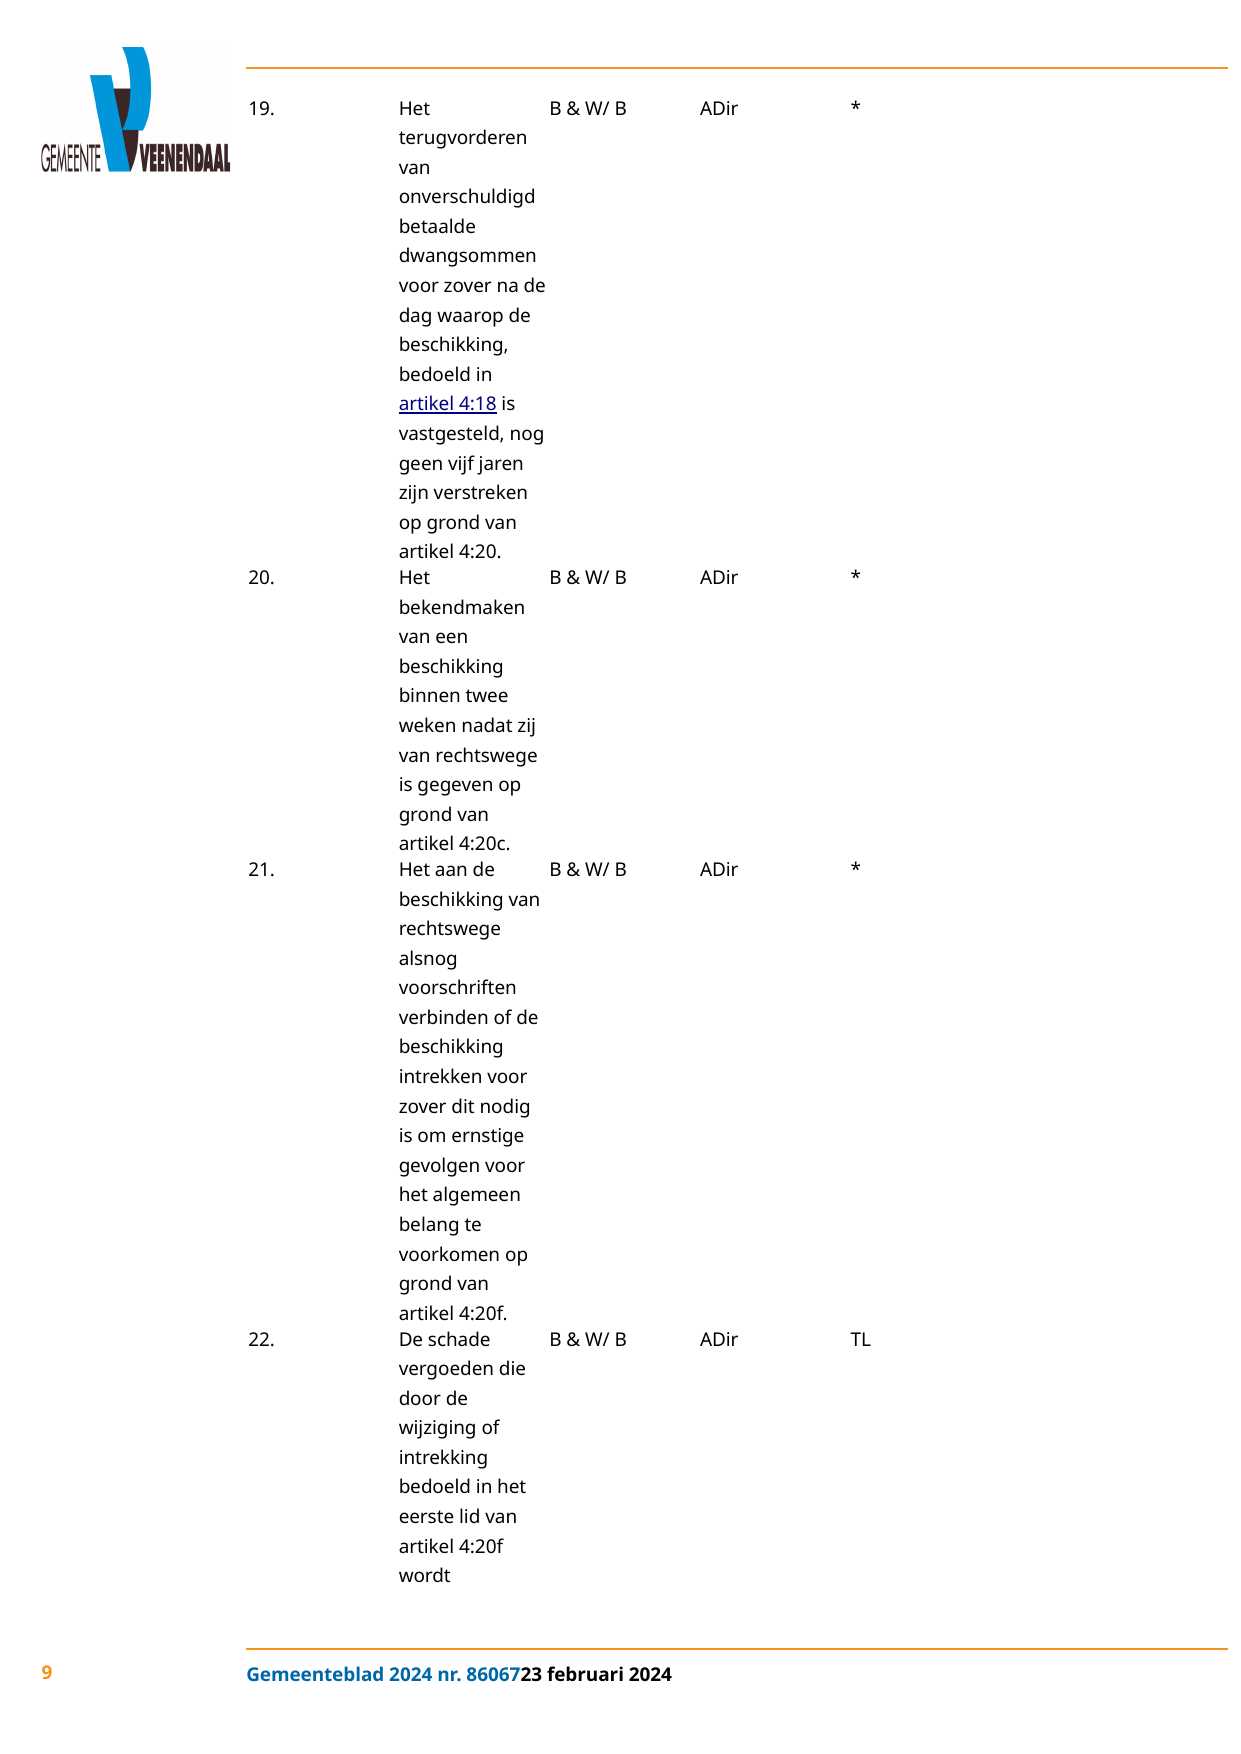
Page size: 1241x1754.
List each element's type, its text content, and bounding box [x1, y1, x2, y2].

table_cell [1001, 1326, 1152, 1588]
table_cell Het aan de beschikking van rechtswege alsnog voorschriften verbinden of de beschikking intrekken voor zover dit nodig is om ernstige gevolgen voor het algemeen belang te voorkomen op grond van artikel 4:20f. [399, 856, 549, 1326]
table_cell De schade vergoeden die door de wijziging of intrekking bedoeld in het eerste lid van artikel 4:20f wordt [399, 1326, 549, 1588]
picture [41, 47, 130, 172]
table_cell B & W/ B [549, 564, 700, 856]
table_cell Het terugvorderen van onverschuldigd betaalde dwangsommen voor zover na de dag waarop de beschikking, bedoeld in artikel 4:18 is vastgesteld, nog geen vijf jaren zijn verstreken op grond van artikel 4:20. [399, 95, 549, 564]
table_cell * [850, 95, 1001, 564]
table_cell ADir [700, 1326, 850, 1588]
table_cell B & W/ B [549, 1326, 700, 1588]
table_cell [248, 1326, 398, 1588]
table_cell ADir [700, 564, 850, 856]
table_cell B & W/ B [549, 95, 700, 564]
table_cell * [850, 564, 1001, 856]
table_cell * [850, 856, 1001, 1326]
picture [123, 47, 231, 172]
table_cell ADir [700, 95, 850, 564]
table_cell ADir [700, 856, 850, 1326]
table_cell [1001, 95, 1152, 564]
table_cell [1001, 856, 1152, 1326]
table_cell Het bekendmaken van een beschikking binnen twee weken nadat zij van rechtswege is gegeven op grond van artikel 4:20c. [399, 564, 549, 856]
table_cell [1001, 564, 1152, 856]
table_cell TL [850, 1326, 1001, 1588]
table_cell [248, 95, 398, 564]
table_cell [248, 856, 398, 1326]
table_cell [248, 564, 398, 856]
table_cell B & W/ B [549, 856, 700, 1326]
